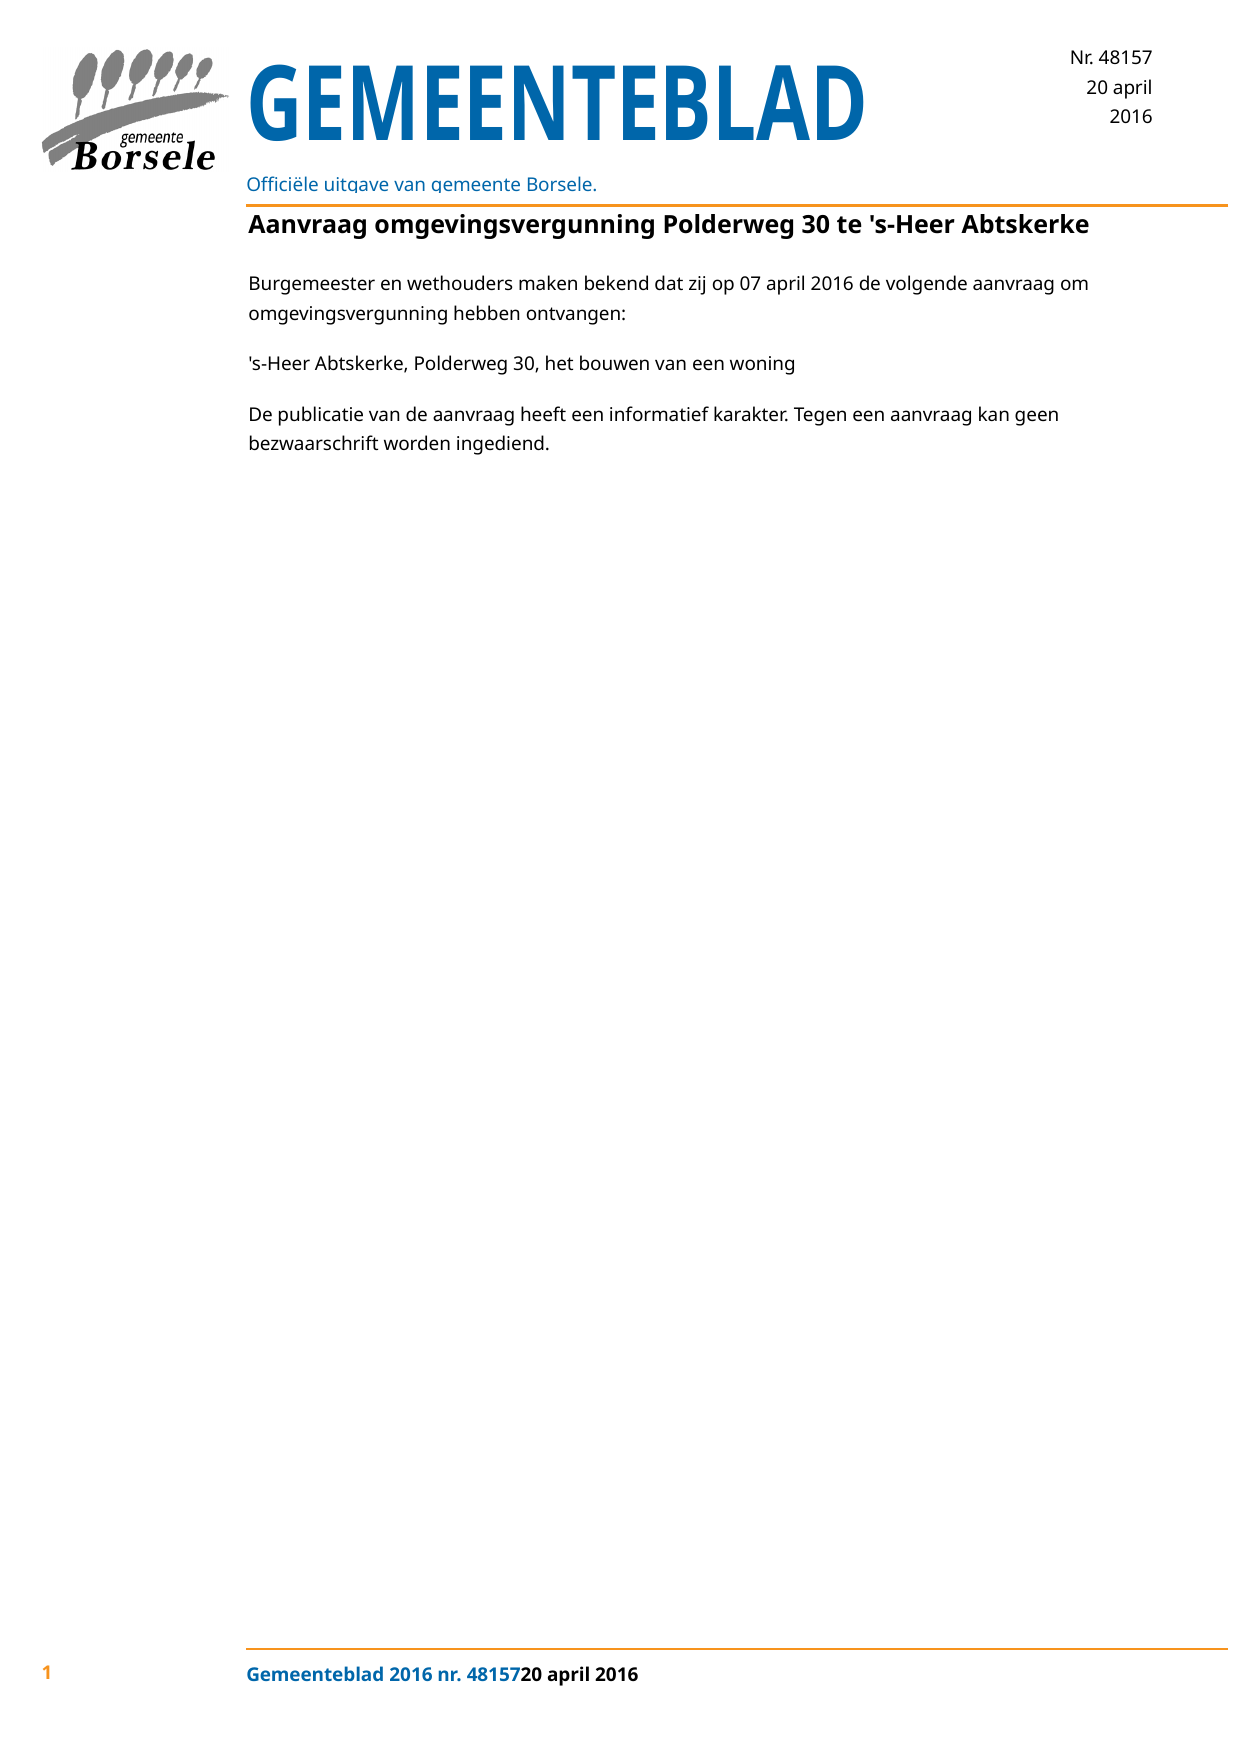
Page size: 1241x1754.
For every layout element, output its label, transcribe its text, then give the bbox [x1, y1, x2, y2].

text Aanvraag omgevingsvergunning Polderweg 30 te 's-Heer Abtskerke [248, 207, 1152, 241]
text 's-Heer Abtskerke, Polderweg 30, het bouwen van een woning [248, 350, 1152, 376]
text Burgemeester en wethouders maken bekend dat zij op 07 april 2016 de volgende aanvraag om omgevingsvergunning hebben ontvangen: [248, 270, 1152, 326]
picture [41, 47, 231, 172]
text De publicatie van de aanvraag heeft een informatief karakter. Tegen een aanvraag kan geen bezwaarschrift worden ingediend. [248, 401, 1152, 456]
